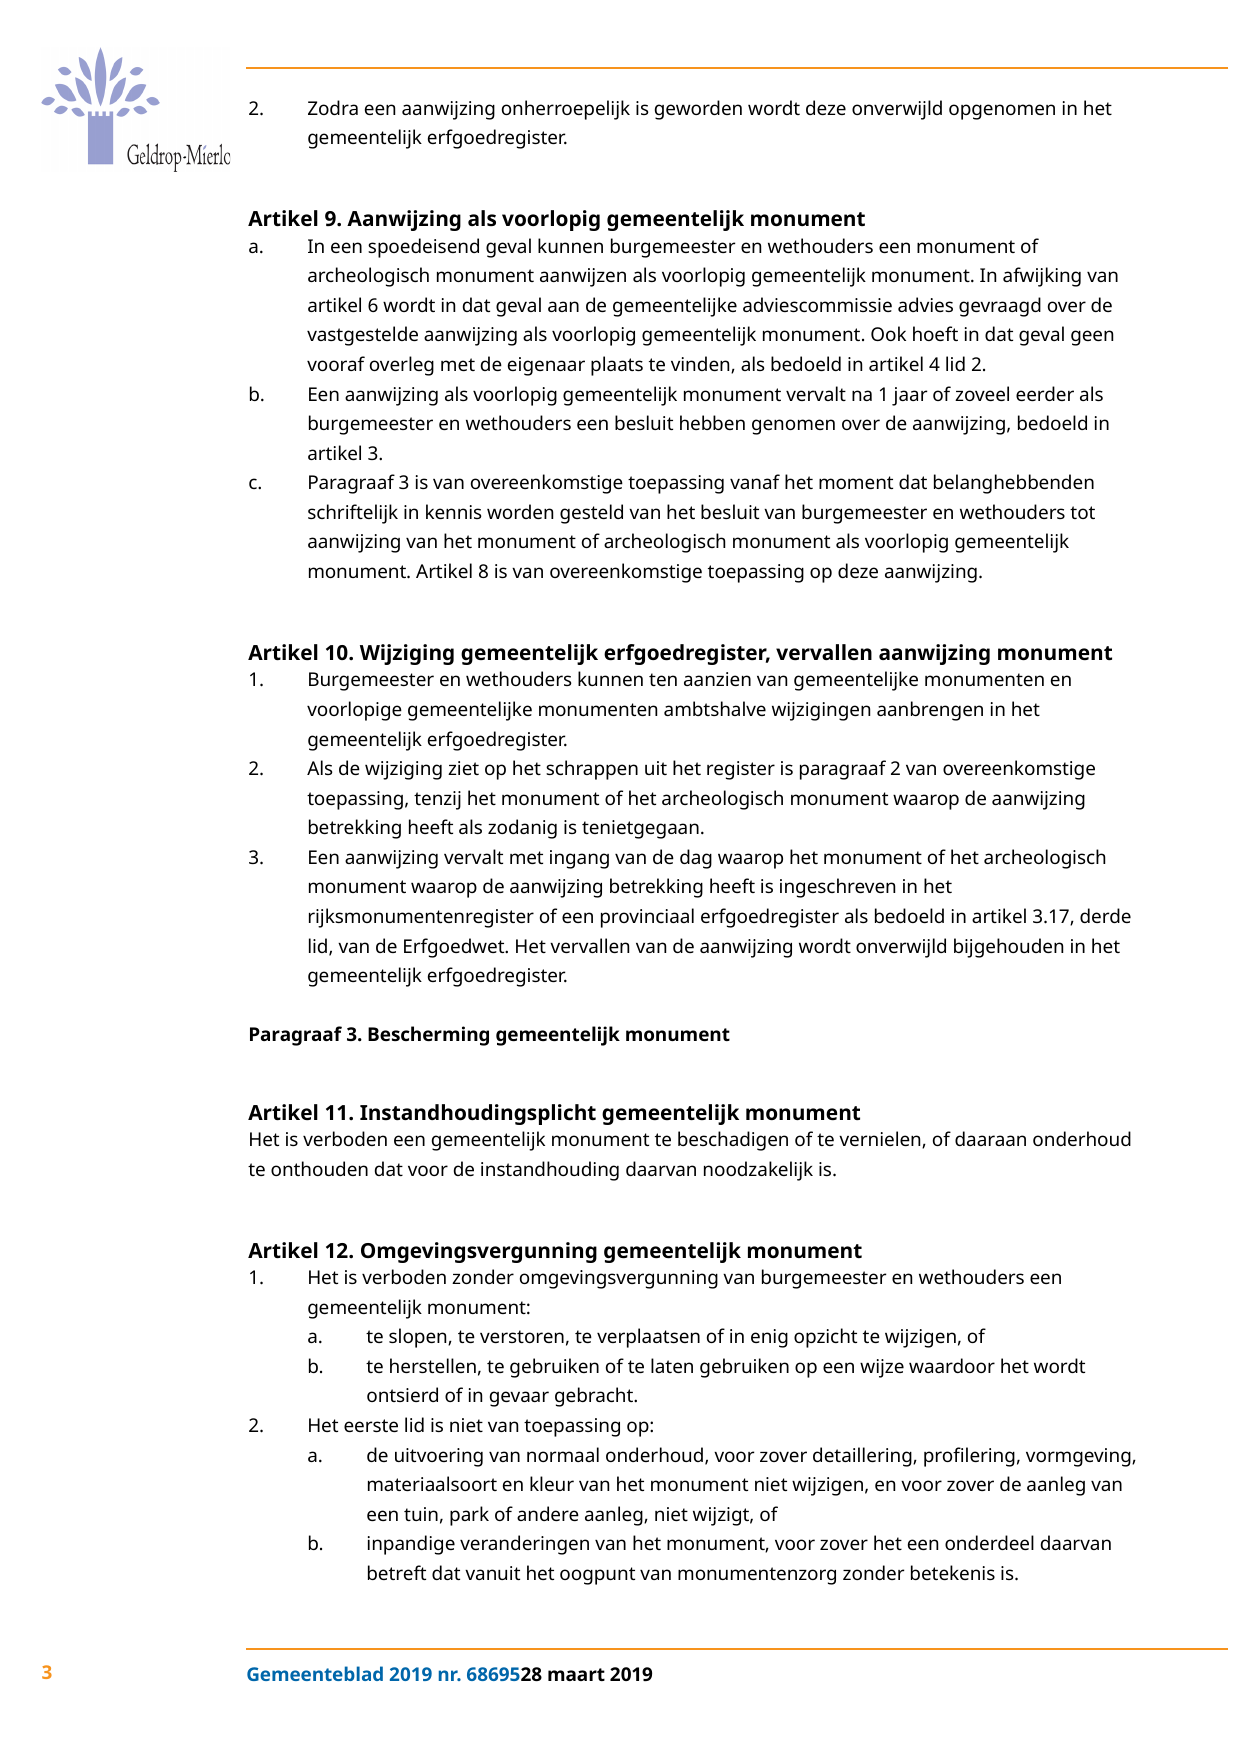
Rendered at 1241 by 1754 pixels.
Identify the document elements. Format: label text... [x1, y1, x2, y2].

text Artikel 9. Aanwijzing als voorlopig gemeentelijk monument [248, 204, 1152, 233]
list Het eerste lid is niet van toepassing op: [248, 1412, 1152, 1438]
list Burgemeester en wethouders kunnen ten aanzien van gemeentelijke monumenten en voorlopige gemeentelijke monumenten ambtshalve wijzigingen aanbrengen in het gemeentelijk erfgoedregister. [248, 667, 1152, 752]
text Artikel 12. Omgevingsvergunning gemeentelijk monument [248, 1236, 1152, 1264]
list Het is verboden zonder omgevingsvergunning van burgemeester en wethouders een gemeentelijk monument: [248, 1264, 1152, 1319]
list Een aanwijzing als voorlopig gemeentelijk monument vervalt na 1 jaar of zoveel eerder als burgemeester en wethouders een besluit hebben genomen over de aanwijzing, bedoeld in artikel 3. [248, 381, 1152, 466]
list de uitvoering van normaal onderhoud, voor zover detaillering, profilering, vormgeving, materiaalsoort en kleur van het monument niet wijzigen, en voor zover de aanleg van een tuin, park of andere aanleg, niet wijzigt, of [307, 1442, 1152, 1527]
picture [41, 47, 231, 172]
list te slopen, te verstoren, te verplaatsen of in enig opzicht te wijzigen, of [307, 1323, 1152, 1349]
list Paragraaf 3 is van overeenkomstige toepassing vanaf het moment dat belanghebbenden schriftelijk in kennis worden gesteld van het besluit van burgemeester en wethouders tot aanwijzing van het monument of archeologisch monument als voorlopig gemeentelijk monument. Artikel 8 is van overeenkomstige toepassing op deze aanwijzing. [248, 469, 1152, 584]
list inpandige veranderingen van het monument, voor zover het een onderdeel daarvan betreft dat vanuit het oogpunt van monumentenzorg zonder betekenis is. [307, 1531, 1152, 1586]
list Als de wijziging ziet op het schrappen uit het register is paragraaf 2 van overeenkomstige toepassing, tenzij het monument of het archeologisch monument waarop de aanwijzing betrekking heeft als zodanig is tenietgegaan. [248, 755, 1152, 840]
text Het is verboden een gemeentelijk monument te beschadigen of te vernielen, of daaraan onderhoud te onthouden dat voor de instandhouding daarvan noodzakelijk is. [248, 1126, 1152, 1182]
list Een aanwijzing vervalt met ingang van de dag waarop het monument of het archeologisch monument waarop de aanwijzing betrekking heeft is ingeschreven in het rijksmonumentenregister of een provinciaal erfgoedregister als bedoeld in artikel 3.17, derde lid, van de Erfgoedwet. Het vervallen van de aanwijzing wordt onverwijld bijgehouden in het gemeentelijk erfgoedregister. [248, 844, 1152, 988]
text Artikel 10. Wijziging gemeentelijk erfgoedregister, vervallen aanwijzing monument [248, 638, 1152, 667]
list Zodra een aanwijzing onherroepelijk is geworden wordt deze onverwijld opgenomen in het gemeentelijk erfgoedregister. [248, 95, 1152, 150]
text Paragraaf 3. Bescherming gemeentelijk monument [248, 1022, 1152, 1047]
list te herstellen, te gebruiken of te laten gebruiken op een wijze waardoor het wordt ontsierd of in gevaar gebracht. [307, 1353, 1152, 1408]
list In een spoedeisend geval kunnen burgemeester en wethouders een monument of archeologisch monument aanwijzen als voorlopig gemeentelijk monument. In afwijking van artikel 6 wordt in dat geval aan de gemeentelijke adviescommissie advies gevraagd over de vastgestelde aanwijzing als voorlopig gemeentelijk monument. Ook hoeft in dat geval geen vooraf overleg met de eigenaar plaats te vinden, als bedoeld in artikel 4 lid 2. [248, 233, 1152, 377]
text Artikel 11. Instandhoudingsplicht gemeentelijk monument [248, 1098, 1152, 1126]
